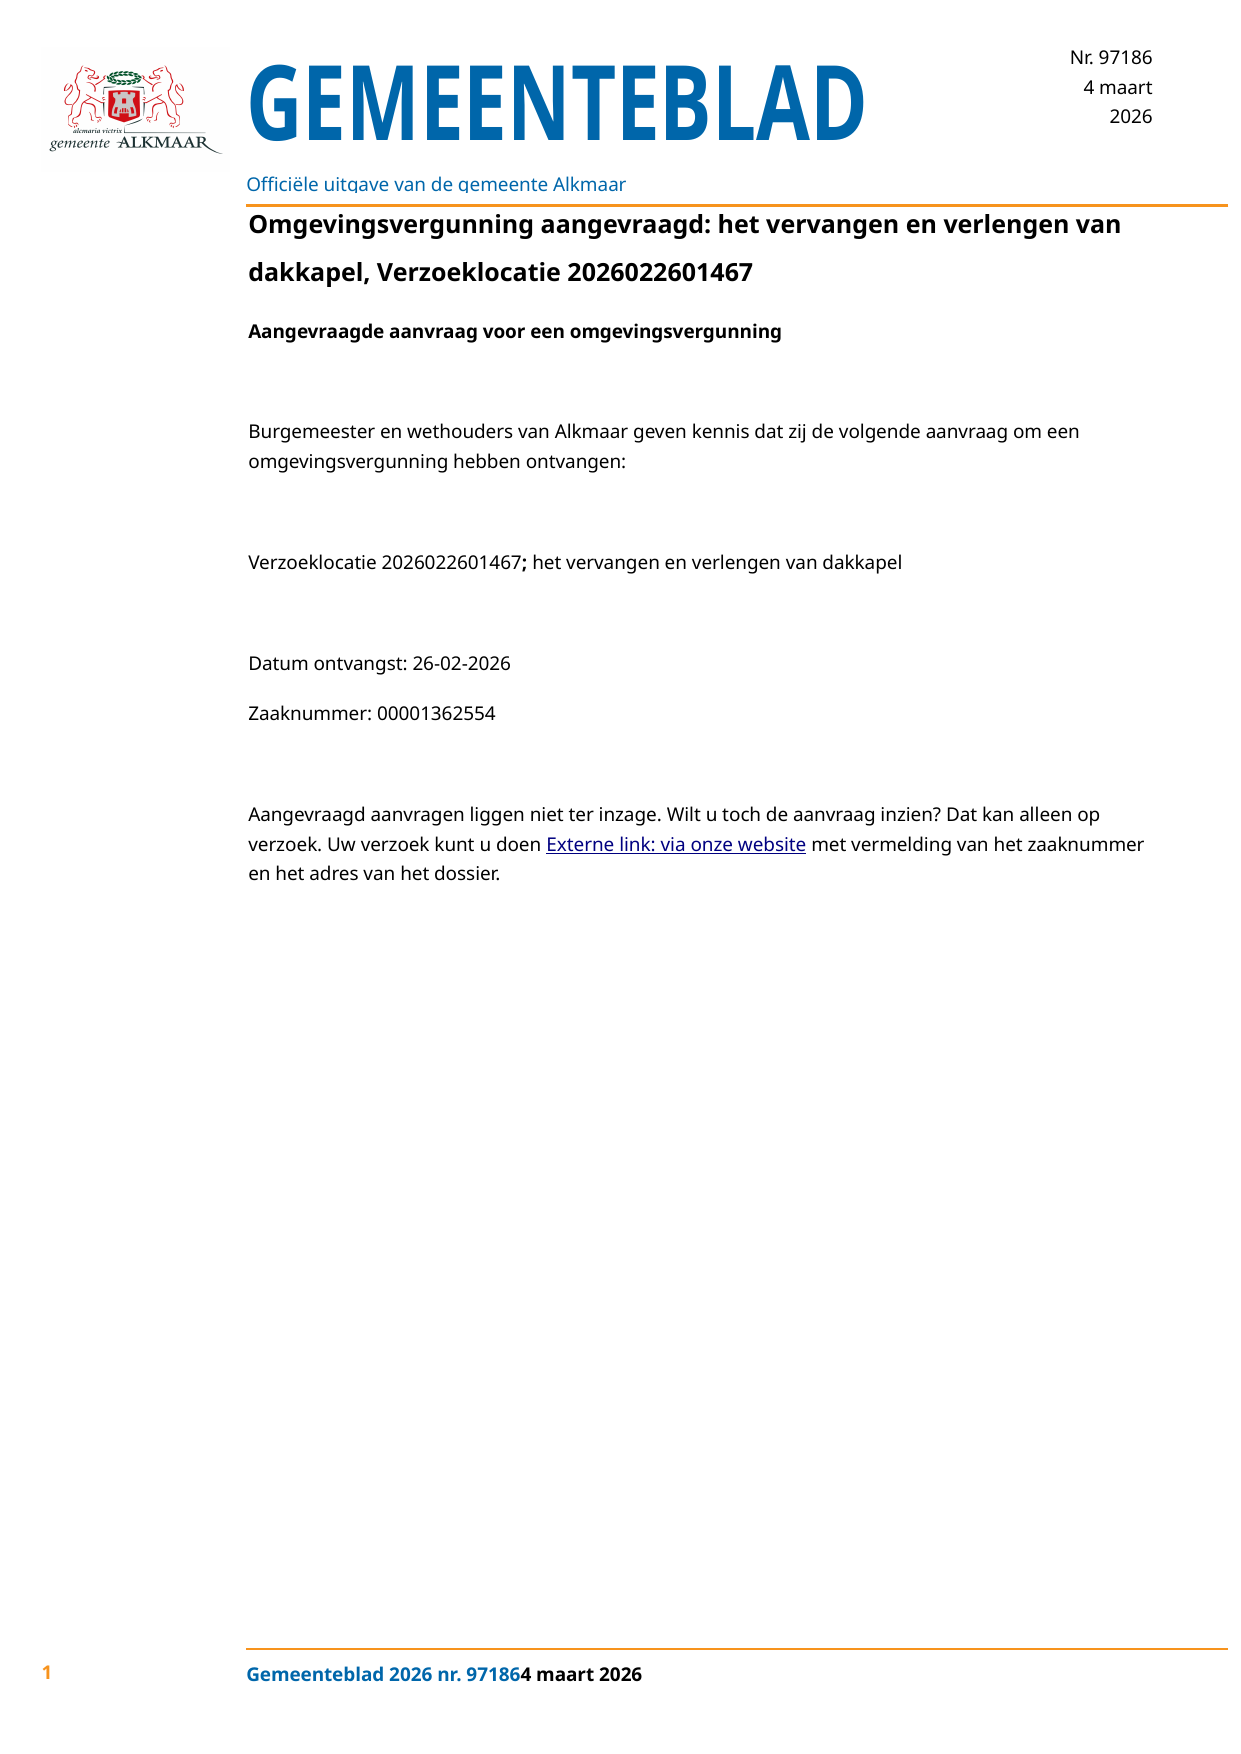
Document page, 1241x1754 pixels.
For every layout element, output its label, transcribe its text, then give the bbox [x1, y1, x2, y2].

text Burgemeester en wethouders van Alkmaar geven kennis dat zij de volgende aanvraag om een omgevingsvergunning hebben ontvangen: [248, 419, 1152, 474]
text Datum ontvangst: 26-02-2026 [248, 650, 1152, 676]
text Omgevingsvergunning aangevraagd: het vervangen en verlengen van dakkapel, Verzoeklocatie 2026022601467 [248, 207, 1152, 288]
picture [41, 47, 231, 172]
text Zaaknummer: 00001362554 [248, 700, 1152, 726]
text Aangevraagde aanvraag voor een omgevingsvergunning [248, 318, 1152, 344]
text Aangevraagd aanvragen liggen niet ter inzage. Wilt u toch de aanvraag inzien? Dat kan alleen op verzoek. Uw verzoek kunt u doen Externe link: via onze website met vermelding van het zaaknummer en het adres van het dossier. [248, 801, 1152, 886]
text Verzoeklocatie 2026022601467; het vervangen en verlengen van dakkapel [248, 549, 1152, 575]
